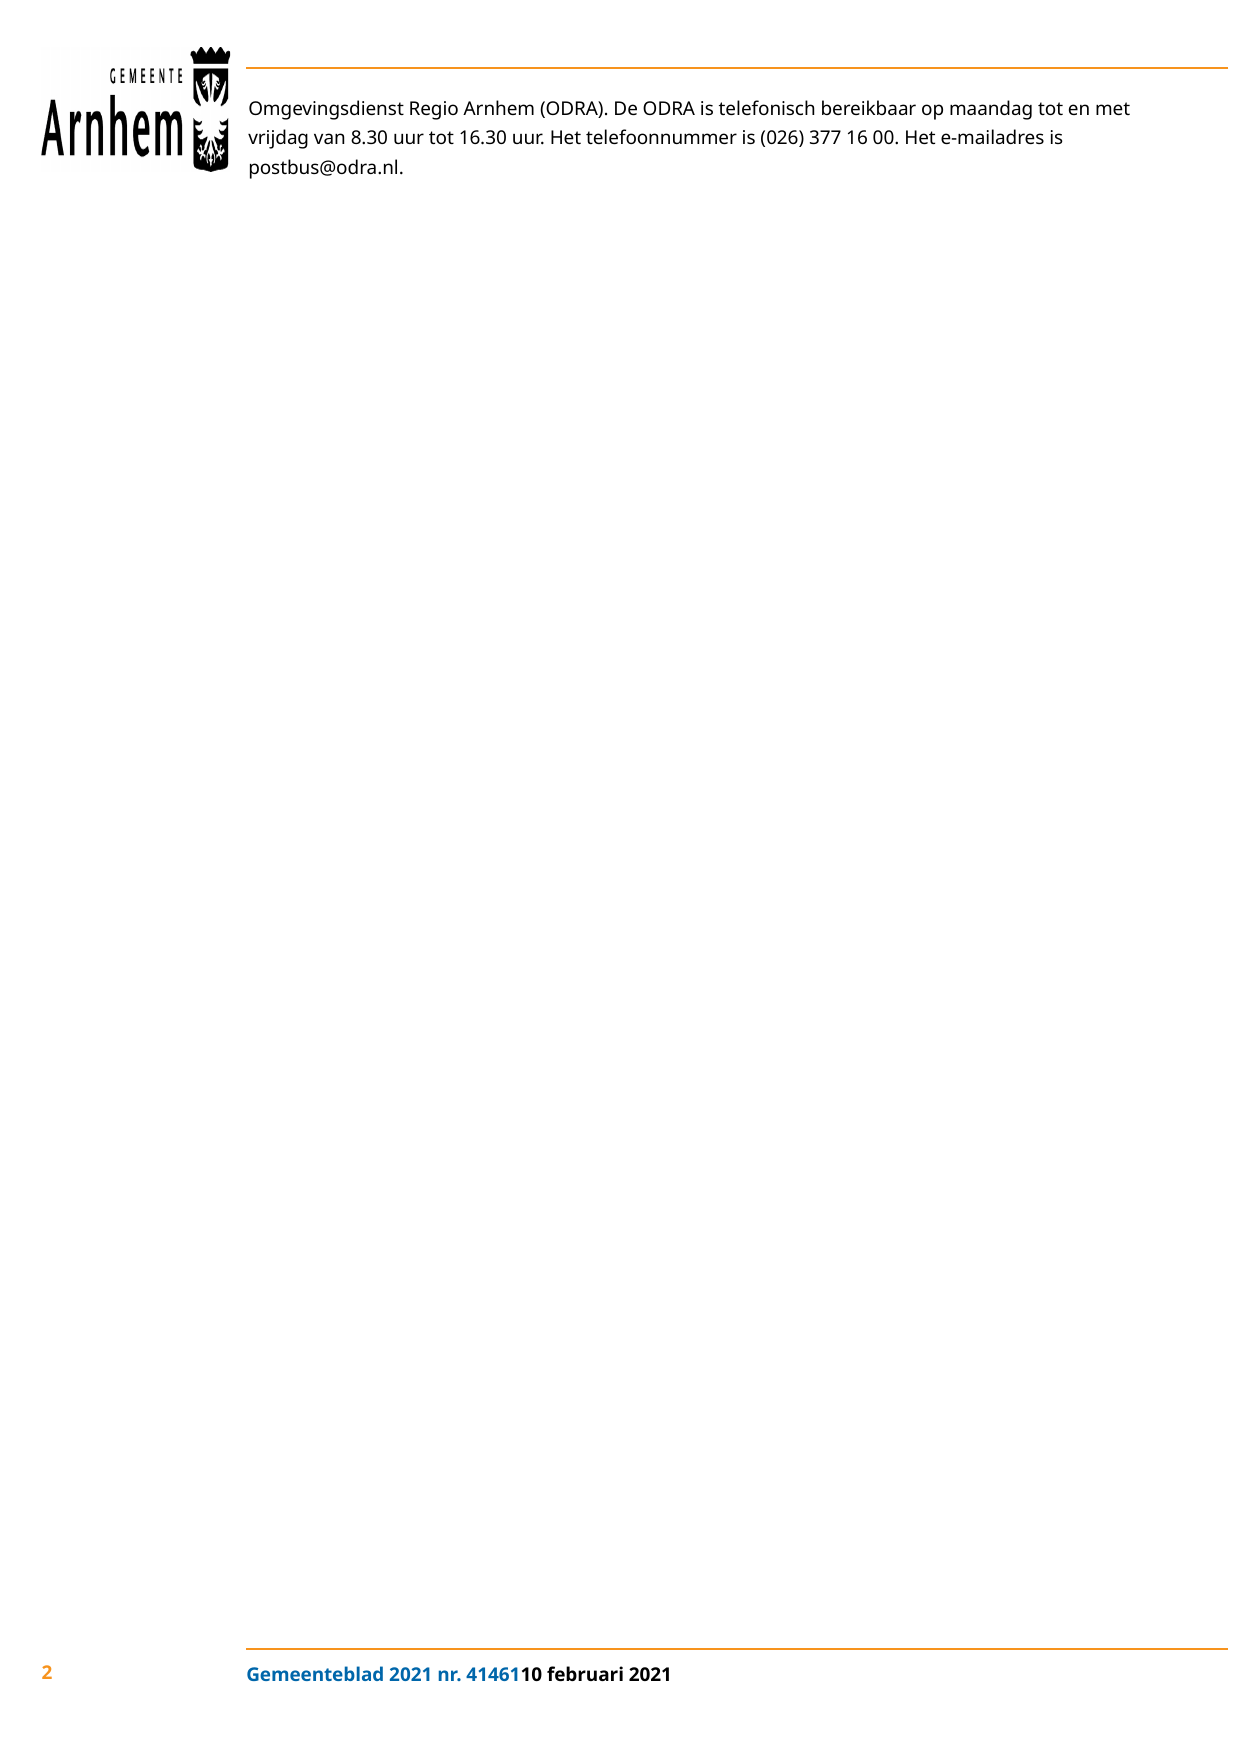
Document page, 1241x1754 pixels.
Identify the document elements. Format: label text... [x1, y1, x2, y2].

picture [41, 47, 231, 172]
text Omgevingsdienst Regio Arnhem (ODRA). De ODRA is telefonisch bereikbaar op maandag tot en met vrijdag van 8.30 uur tot 16.30 uur. Het telefoonnummer is (026) 377 16 00. Het e-mailadres is postbus@odra.nl. [248, 95, 1152, 180]
